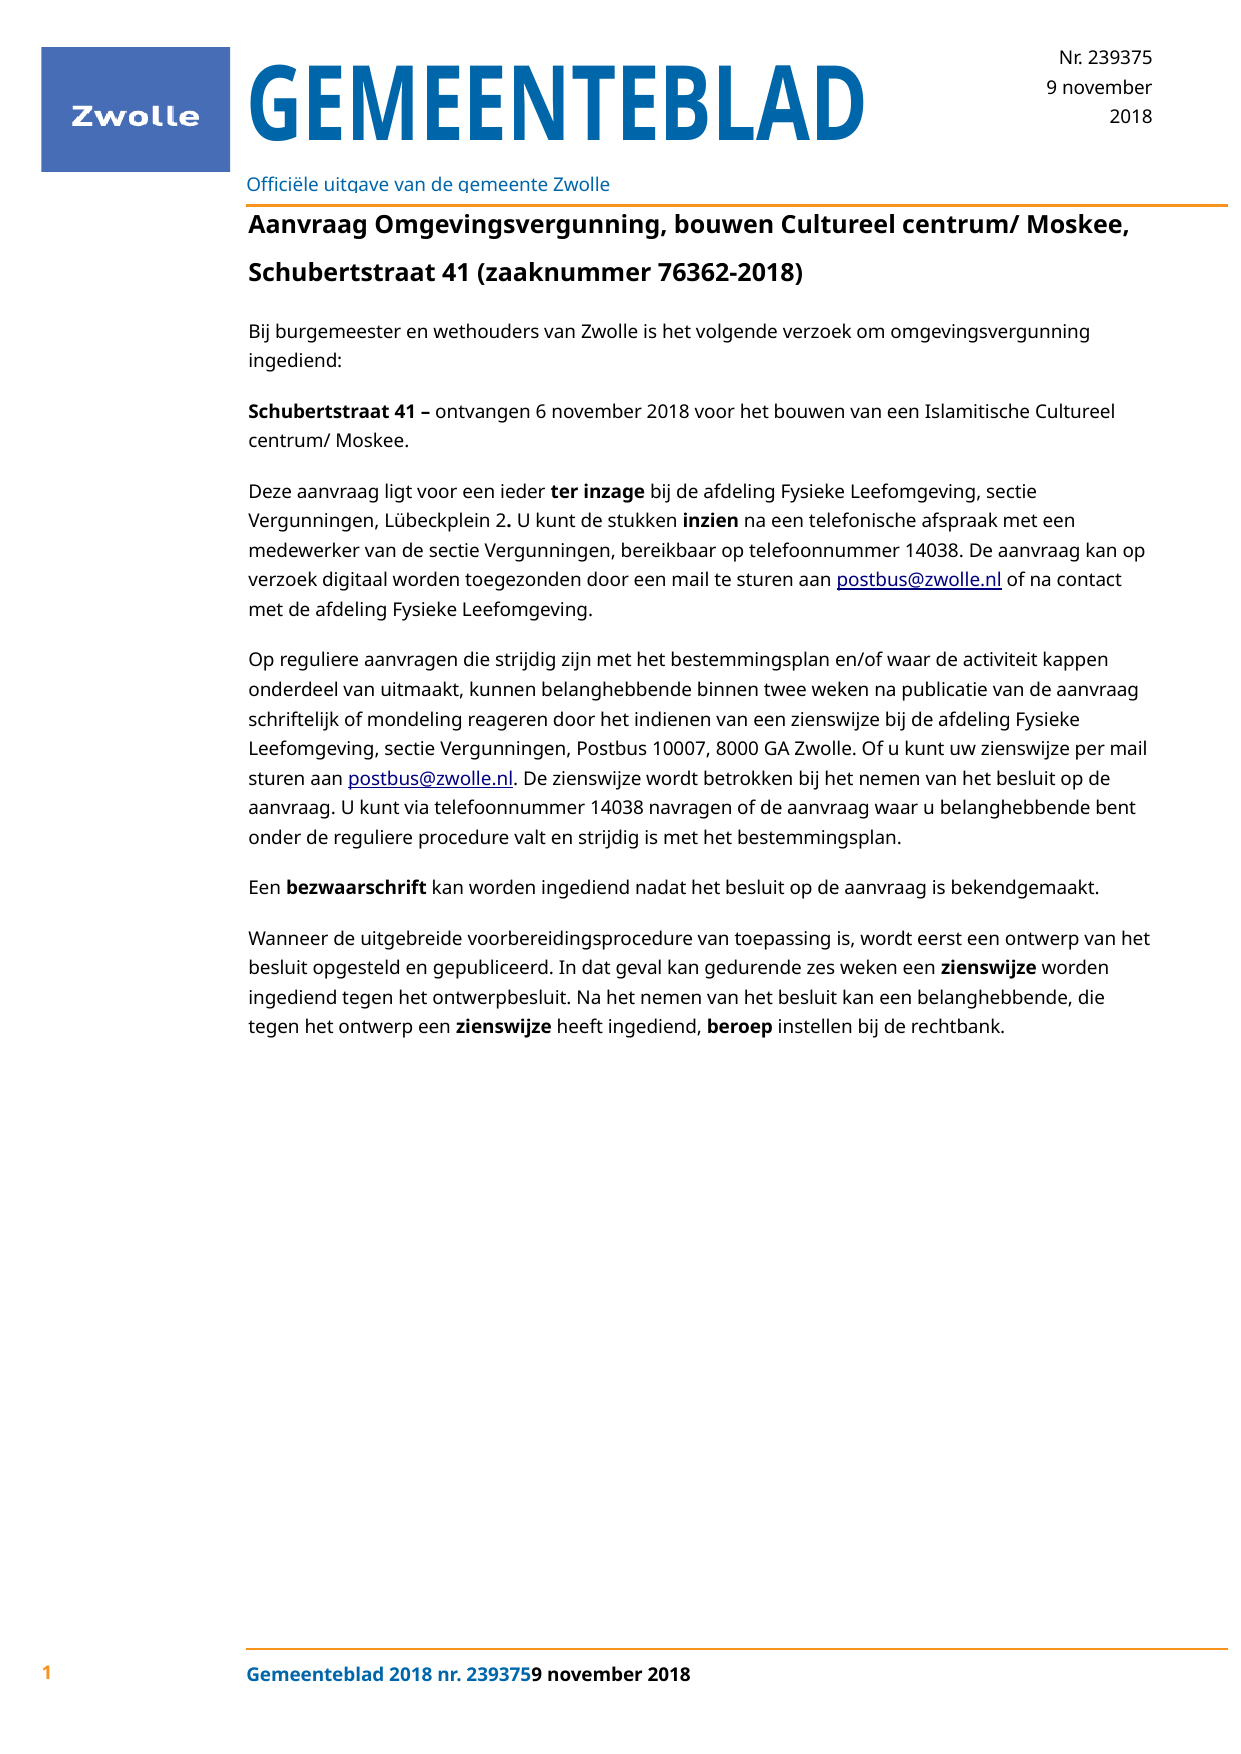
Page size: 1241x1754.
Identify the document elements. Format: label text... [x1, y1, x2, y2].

text Schubertstraat 41 – ontvangen 6 november 2018 voor het bouwen van een Islamitische Cultureel centrum/ Moskee. [248, 398, 1152, 453]
picture [41, 47, 231, 172]
text Aanvraag Omgevingsvergunning, bouwen Cultureel centrum/ Moskee, Schubertstraat 41 (zaaknummer 76362-2018) [248, 207, 1152, 288]
text Deze aanvraag ligt voor een ieder ter inzage bij de afdeling Fysieke Leefomgeving, sectie Vergunningen, Lübeckplein 2. U kunt de stukken inzien na een telefonische afspraak met een medewerker van de sectie Vergunningen, bereikbaar op telefoonnummer 14038. De aanvraag kan op verzoek digitaal worden toegezonden door een mail te sturen aan postbus@zwolle.nl of na contact met de afdeling Fysieke Leefomgeving. [248, 478, 1152, 622]
text Op reguliere aanvragen die strijdig zijn met het bestemmingsplan en/of waar de activiteit kappen onderdeel van uitmaakt, kunnen belanghebbende binnen twee weken na publicatie van de aanvraag schriftelijk of mondeling reageren door het indienen van een zienswijze bij de afdeling Fysieke Leefomgeving, sectie Vergunningen, Postbus 10007, 8000 GA Zwolle. Of u kunt uw zienswijze per mail sturen aan postbus@zwolle.nl. De zienswijze wordt betrokken bij het nemen van het besluit op de aanvraag. U kunt via telefoonnummer 14038 navragen of de aanvraag waar u belanghebbende bent onder de reguliere procedure valt en strijdig is met het bestemmingsplan. [248, 647, 1152, 850]
text Wanneer de uitgebreide voorbereidingsprocedure van toepassing is, wordt eerst een ontwerp van het besluit opgesteld en gepubliceerd. In dat geval kan gedurende zes weken een zienswijze worden ingediend tegen het ontwerpbesluit. Na het nemen van het besluit kan een belanghebbende, die tegen het ontwerp een zienswijze heeft ingediend, beroep instellen bij de rechtbank. [248, 925, 1152, 1039]
text Bij burgemeester en wethouders van Zwolle is het volgende verzoek om omgevingsvergunning ingediend: [248, 318, 1152, 373]
text Een bezwaarschrift kan worden ingediend nadat het besluit op de aanvraag is bekendgemaakt. [248, 874, 1152, 900]
